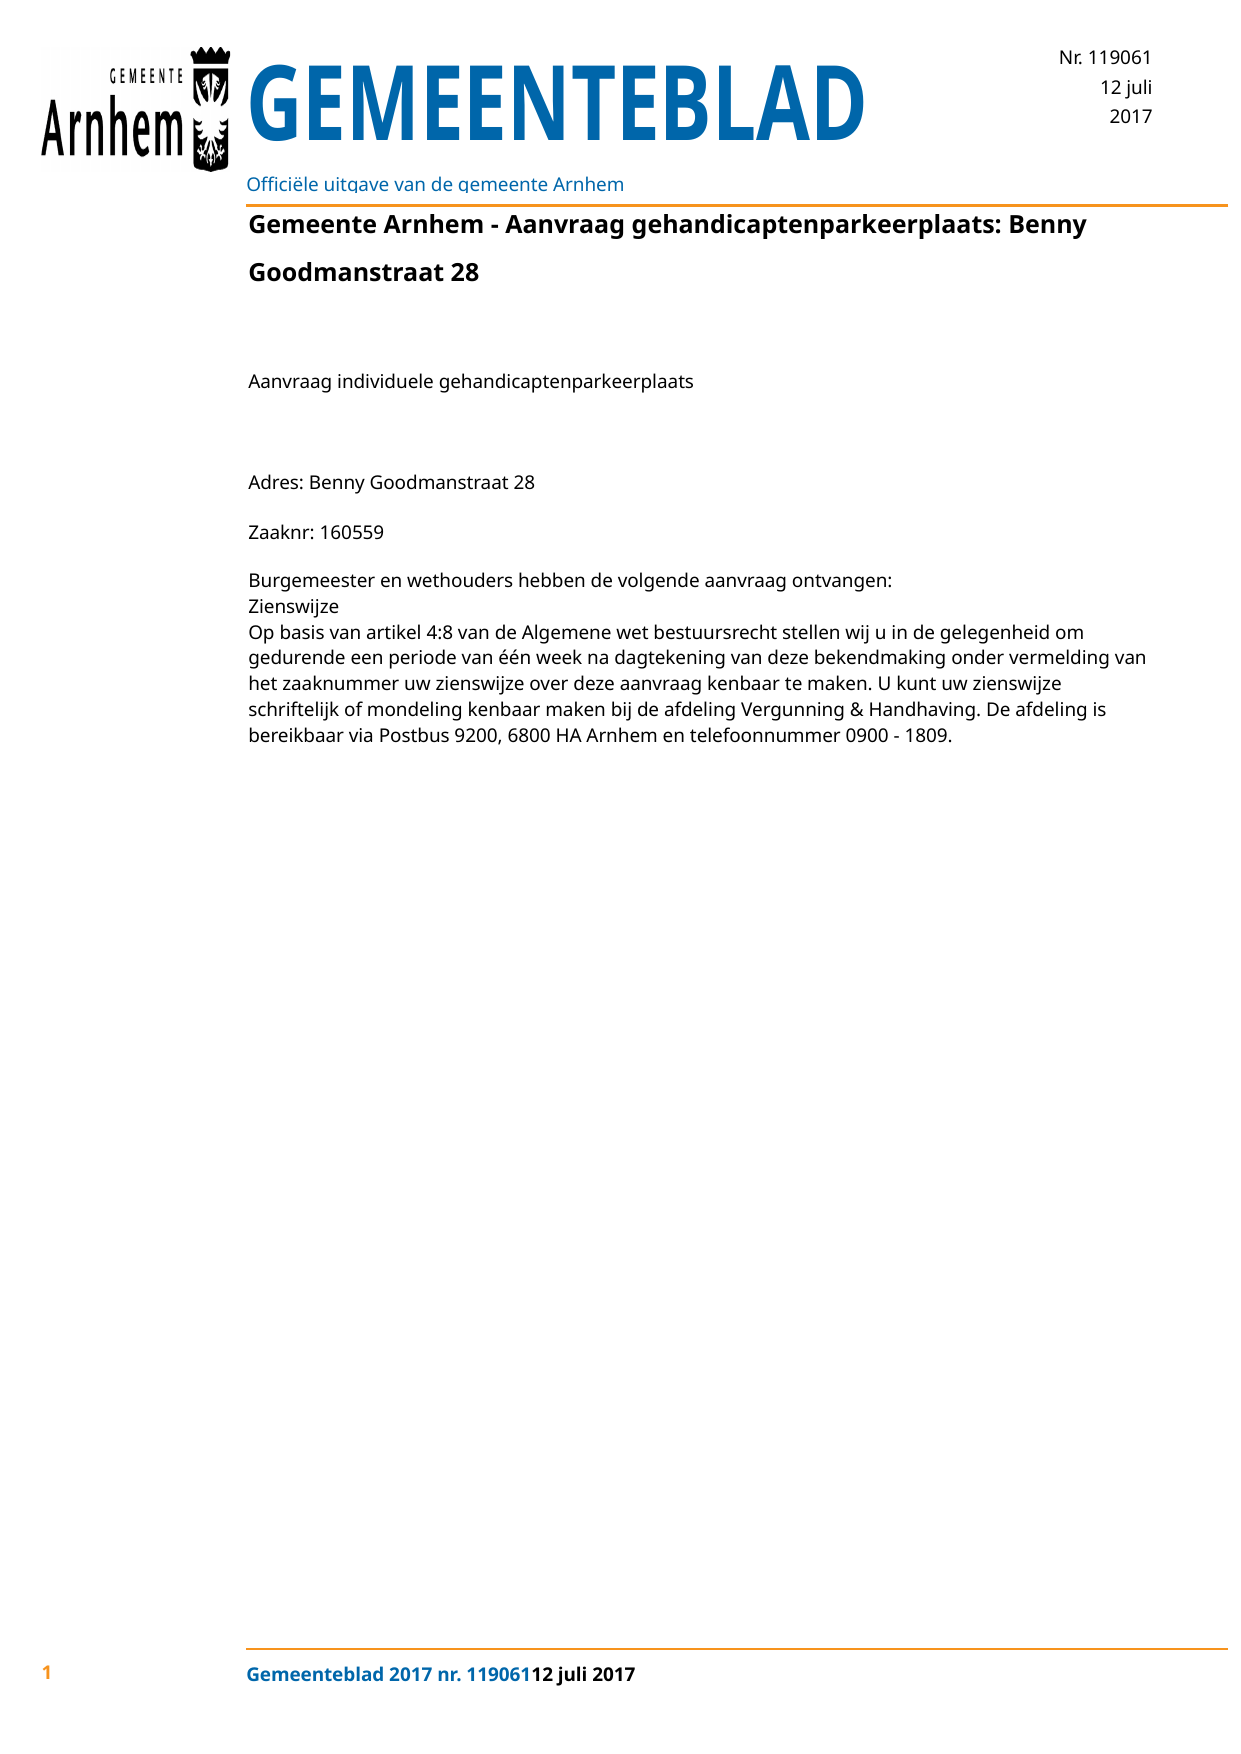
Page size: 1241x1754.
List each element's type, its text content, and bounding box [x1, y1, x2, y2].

text Zaaknr: 160559 [248, 519, 1152, 545]
text Zienswijze [248, 593, 1152, 619]
picture [41, 47, 231, 172]
text Burgemeester en wethouders hebben de volgende aanvraag ontvangen: [248, 567, 1152, 593]
text Gemeente Arnhem - Aanvraag gehandicaptenparkeerplaats: Benny Goodmanstraat 28 [248, 207, 1152, 288]
text Aanvraag individuele gehandicaptenparkeerplaats [248, 368, 1152, 394]
text Adres: Benny Goodmanstraat 28 [248, 469, 1152, 495]
text Op basis van artikel 4:8 van de Algemene wet bestuursrecht stellen wij u in de gelegenheid om gedurende een periode van één week na dagtekening van deze bekendmaking onder vermelding van het zaaknummer uw zienswijze over deze aanvraag kenbaar te maken. U kunt uw zienswijze schriftelijk of mondeling kenbaar maken bij de afdeling Vergunning & Handhaving. De afdeling is bereikbaar via Postbus 9200, 6800 HA Arnhem en telefoonnummer 0900 - 1809. [248, 619, 1152, 747]
